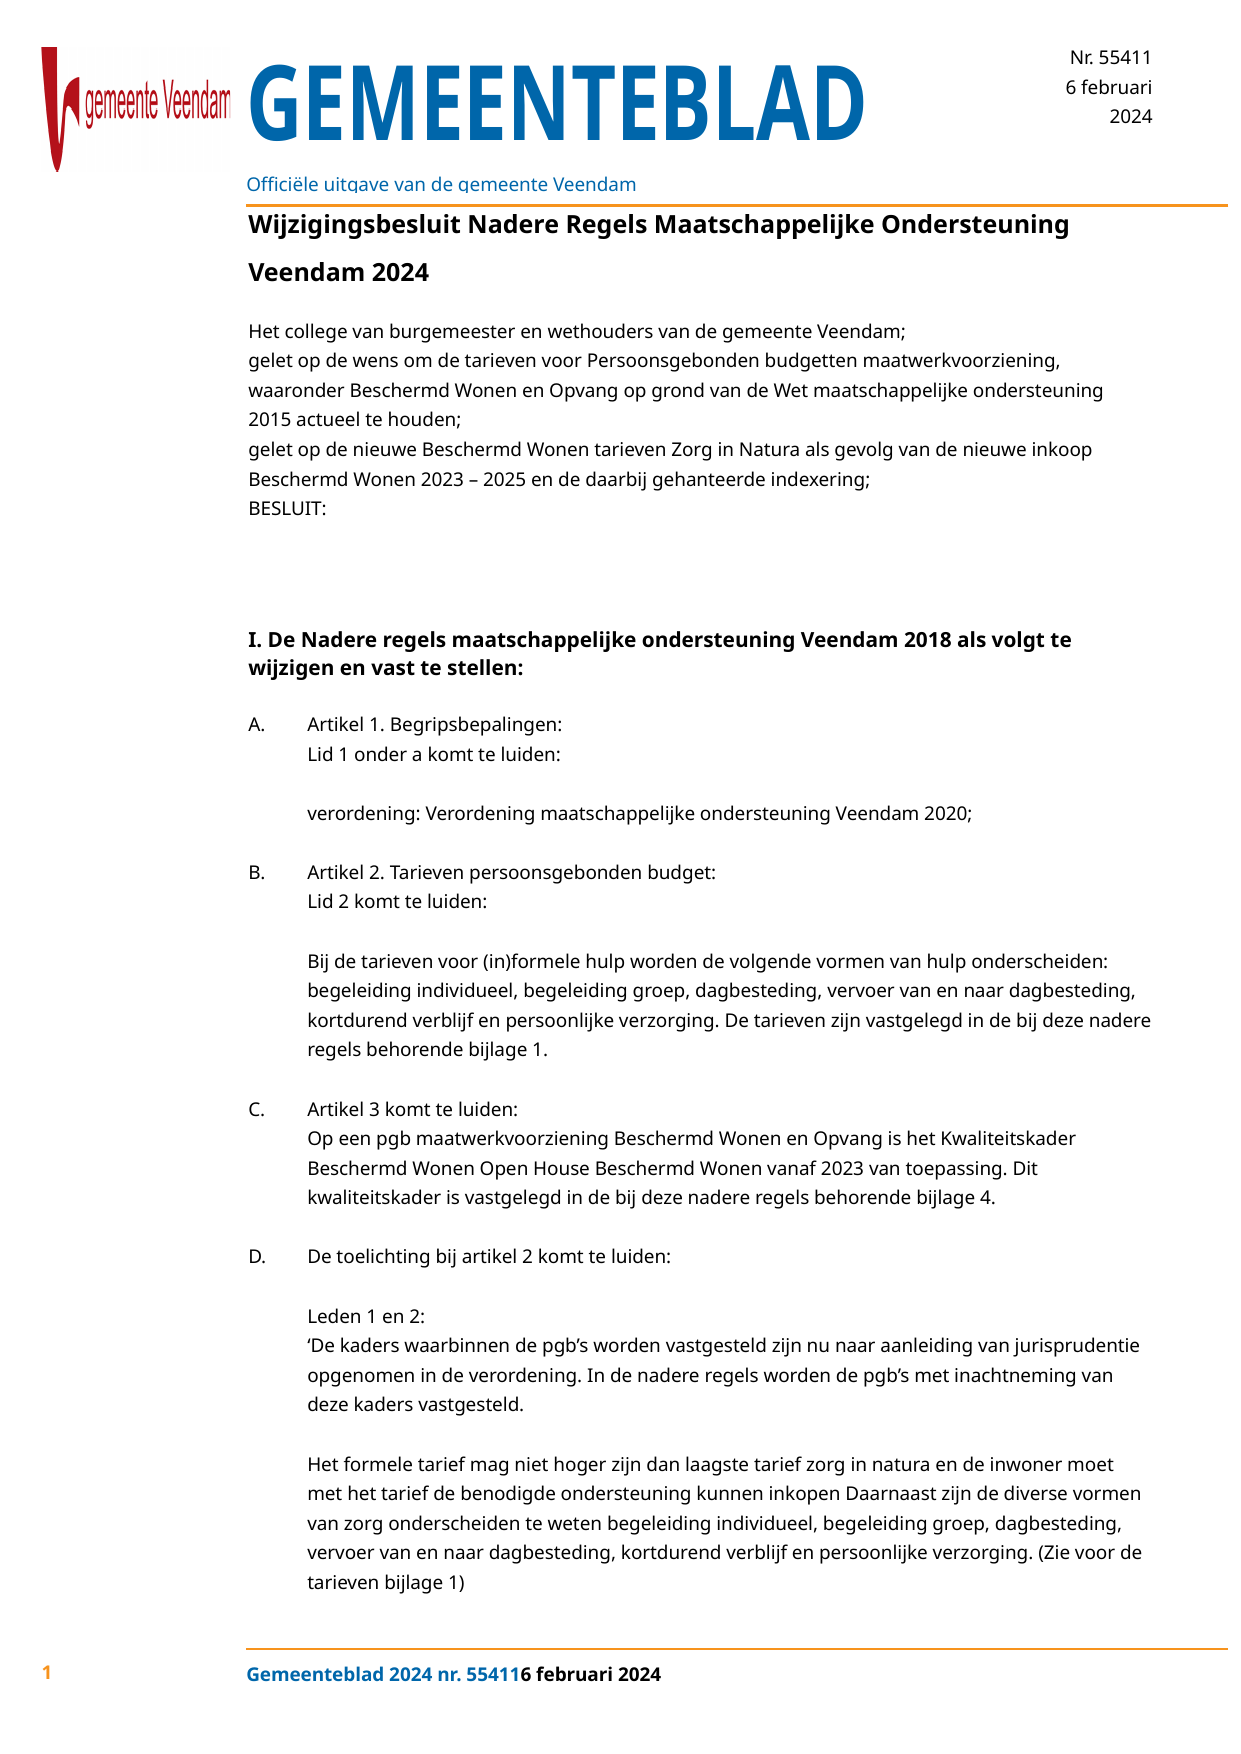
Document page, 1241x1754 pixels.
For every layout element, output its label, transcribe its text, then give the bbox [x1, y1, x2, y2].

list Lid 1 onder a komt te luiden: [248, 741, 1152, 766]
text Het college van burgemeester en wethouders van de gemeente Veendam; [248, 318, 1152, 344]
list De toelichting bij artikel 2 komt te luiden: [248, 1244, 1152, 1269]
list Artikel 1. Begripsbepalingen: [248, 711, 1152, 737]
text gelet op de wens om de tarieven voor Persoonsgebonden budgetten maatwerkvoorziening, waaronder Beschermd Wonen en Opvang op grond van de Wet maatschappelijke ondersteuning 2015 actueel te houden; [248, 347, 1152, 432]
text I. De Nadere regels maatschappelijke ondersteuning Veendam 2018 als volgt te wijzigen en vast te stellen: [248, 625, 1152, 682]
text BESLUIT: [248, 495, 1152, 521]
list Artikel 3 komt te luiden: [248, 1096, 1152, 1121]
list verordening: Verordening maatschappelijke ondersteuning Veendam 2020; [248, 800, 1152, 826]
list Bij de tarieven voor (in)formele hulp worden de volgende vormen van hulp onderscheiden: begeleiding individueel, begeleiding groep, dagbesteding, vervoer van en naar dagbesteding, kortdurend verblijf en persoonlijke verzorging. De tarieven zijn vastgelegd in de bij deze nadere regels behorende bijlage 1. [248, 948, 1152, 1062]
list Het formele tarief mag niet hoger zijn dan laagste tarief zorg in natura en de inwoner moet met het tarief de benodigde ondersteuning kunnen inkopen Daarnaast zijn de diverse vormen van zorg onderscheiden te weten begeleiding individueel, begeleiding groep, dagbesteding, vervoer van en naar dagbesteding, kortdurend verblijf en persoonlijke verzorging. (Zie voor de tarieven bijlage 1) [248, 1451, 1152, 1595]
text gelet op de nieuwe Beschermd Wonen tarieven Zorg in Natura als gevolg van de nieuwe inkoop Beschermd Wonen 2023 – 2025 en de daarbij gehanteerde indexering; [248, 436, 1152, 492]
list ‘De kaders waarbinnen de pgb’s worden vastgesteld zijn nu naar aanleiding van jurisprudentie opgenomen in de verordening. In de nadere regels worden de pgb’s met inachtneming van deze kaders vastgesteld. [248, 1332, 1152, 1417]
picture [41, 47, 231, 172]
list Leden 1 en 2: [248, 1303, 1152, 1328]
text Wijzigingsbesluit Nadere Regels Maatschappelijke Ondersteuning Veendam 2024 [248, 207, 1152, 288]
list Lid 2 komt te luiden: [248, 889, 1152, 914]
list Op een pgb maatwerkvoorziening Beschermd Wonen en Opvang is het Kwaliteitskader Beschermd Wonen Open House Beschermd Wonen vanaf 2023 van toepassing. Dit kwaliteitskader is vastgelegd in de bij deze nadere regels behorende bijlage 4. [248, 1125, 1152, 1210]
list Artikel 2. Tarieven persoonsgebonden budget: [248, 859, 1152, 885]
